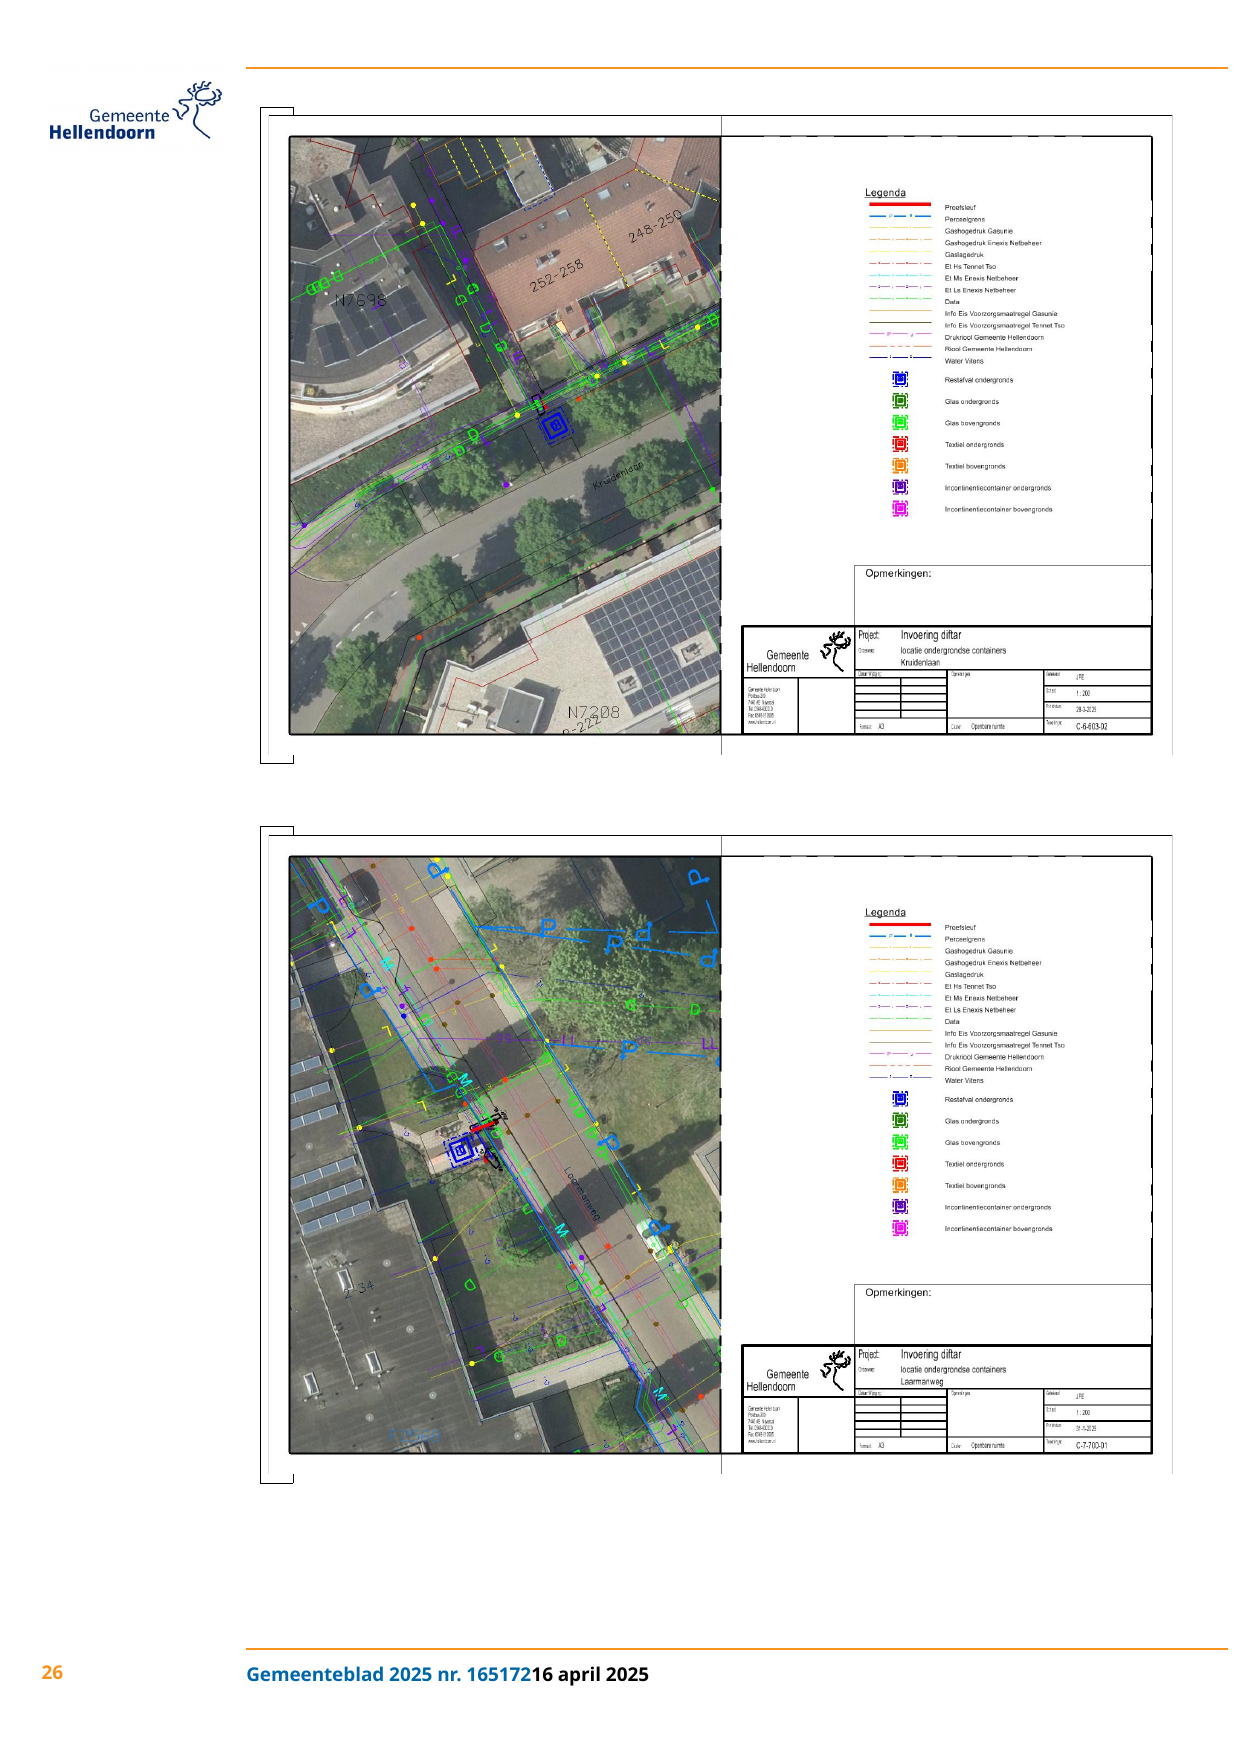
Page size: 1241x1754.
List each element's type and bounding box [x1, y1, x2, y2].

picture [268, 115, 1173, 755]
picture [41, 47, 231, 172]
picture [268, 835, 1173, 1474]
